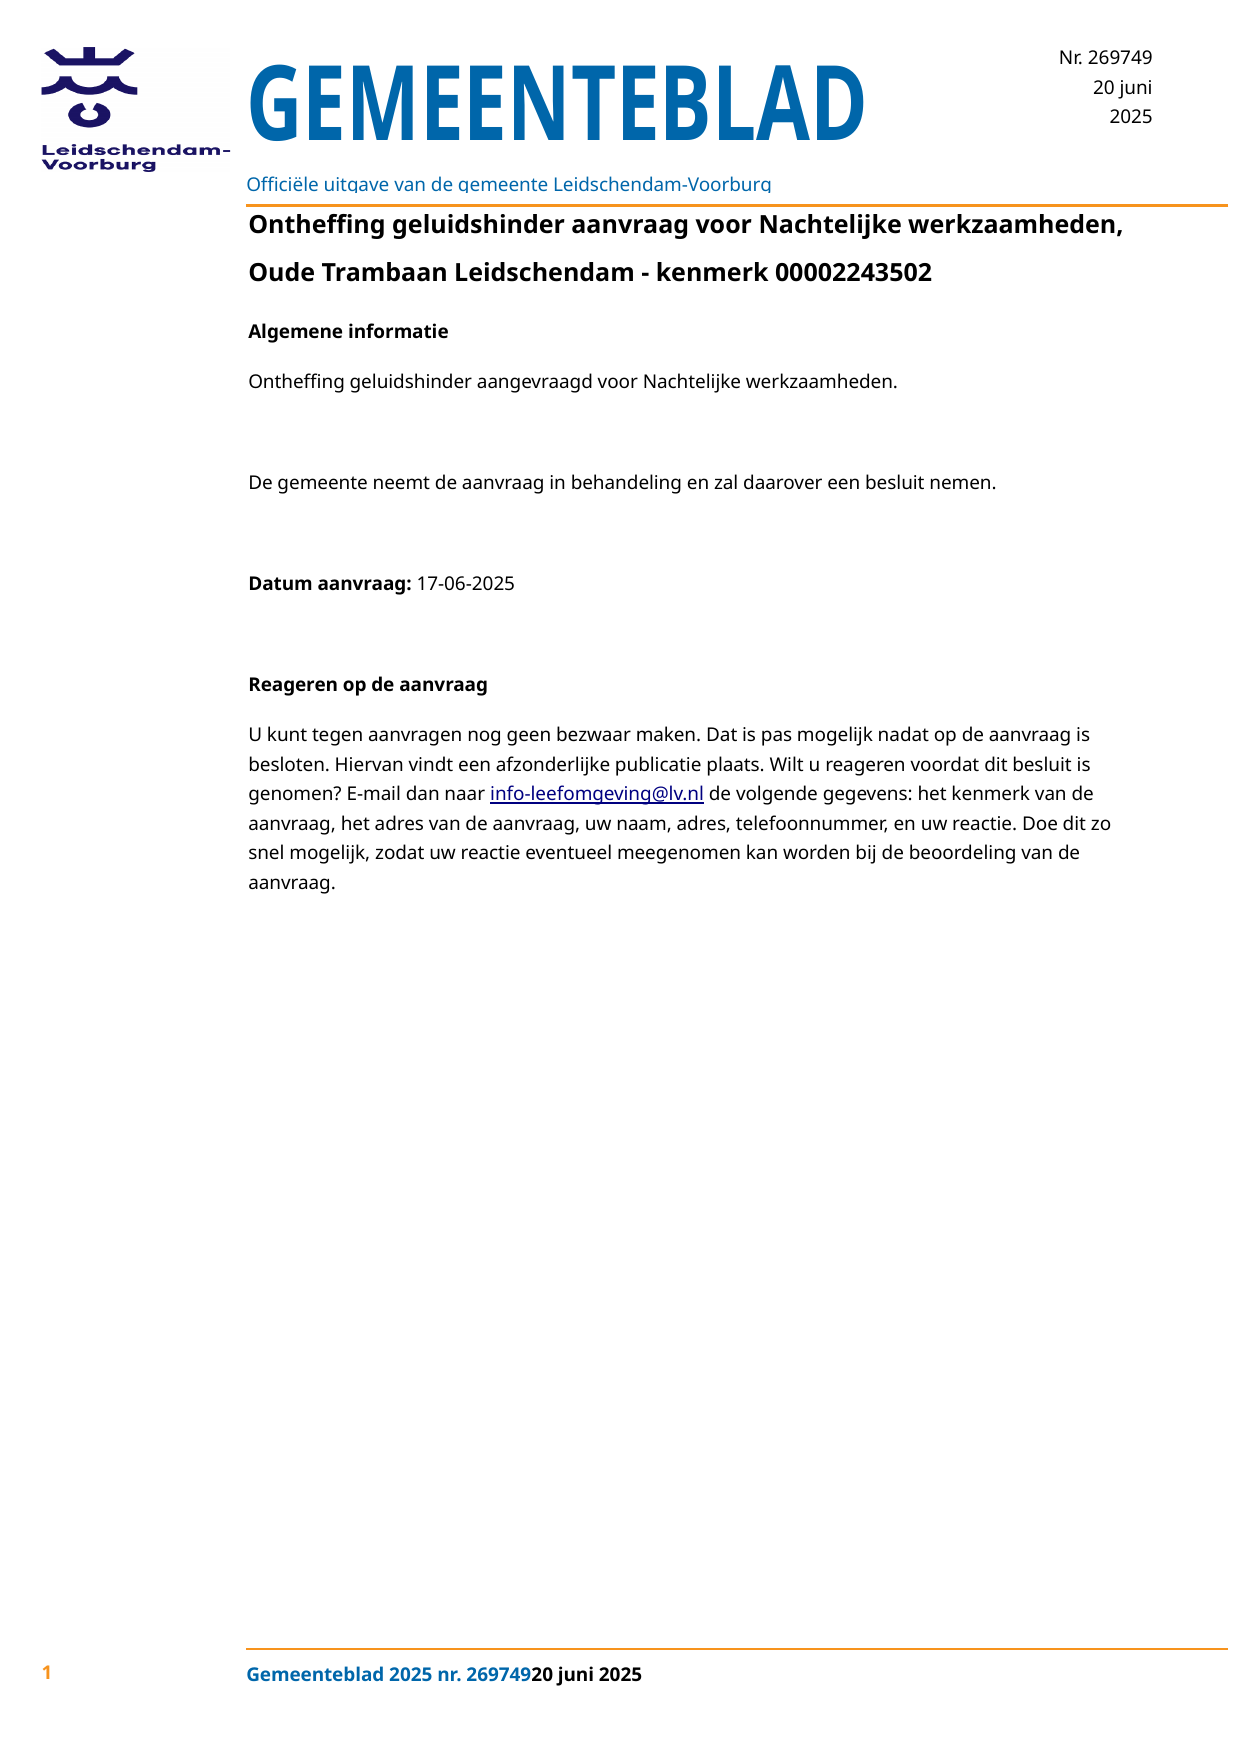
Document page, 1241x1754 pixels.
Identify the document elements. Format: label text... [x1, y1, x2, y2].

text Datum aanvraag: 17-06-2025 [248, 570, 1152, 596]
text Reageren op de aanvraag [248, 671, 1152, 697]
text Ontheffing geluidshinder aanvraag voor Nachtelijke werkzaamheden, Oude Trambaan Leidschendam - kenmerk 00002243502 [248, 207, 1152, 288]
text De gemeente neemt de aanvraag in behandeling en zal daarover een besluit nemen. [248, 469, 1152, 495]
text U kunt tegen aanvragen nog geen bezwaar maken. Dat is pas mogelijk nadat op de aanvraag is besloten. Hiervan vindt een afzonderlijke publicatie plaats. Wilt u reageren voordat dit besluit is genomen? E-mail dan naar info-leefomgeving@lv.nl de volgende gegevens: het kenmerk van de aanvraag, het adres van de aanvraag, uw naam, adres, telefoonnummer, en uw reactie. Doe dit zo snel mogelijk, zodat uw reactie eventueel meegenomen kan worden bij de beoordeling van de aanvraag. [248, 721, 1152, 895]
picture [41, 47, 231, 172]
text Algemene informatie [248, 318, 1152, 344]
text Ontheffing geluidshinder aangevraagd voor Nachtelijke werkzaamheden. [248, 368, 1152, 394]
